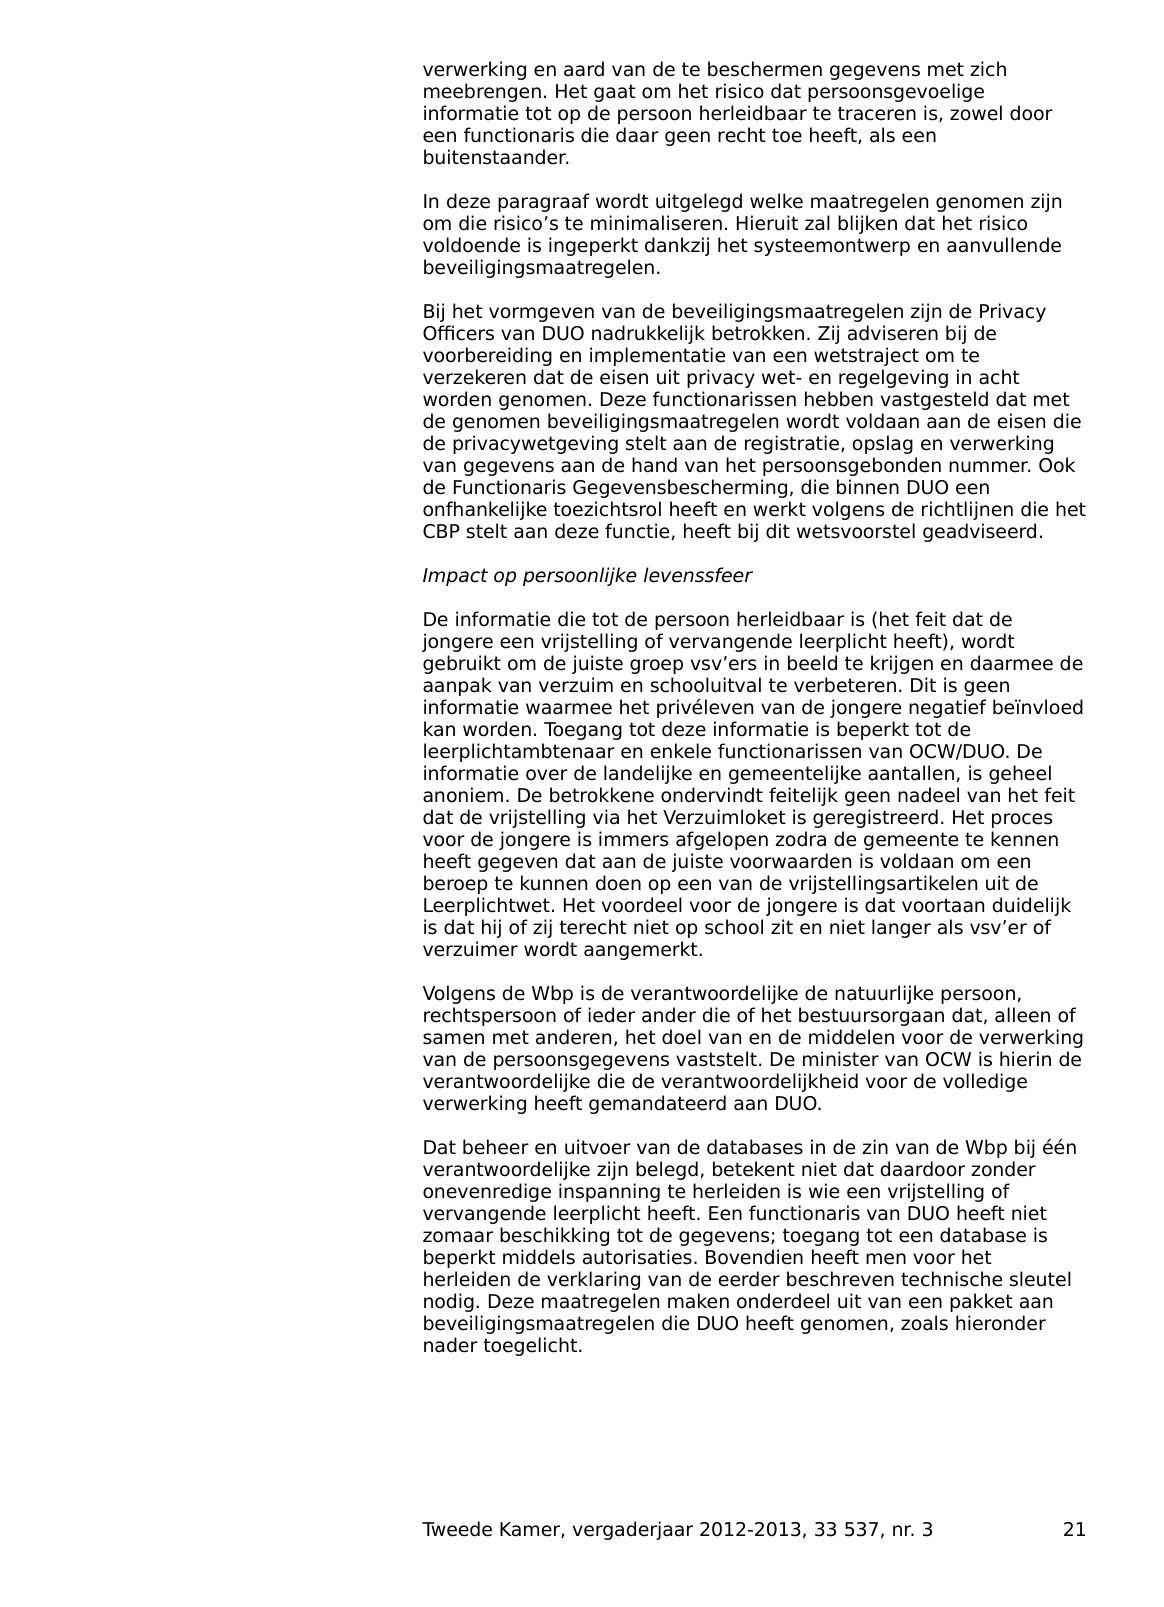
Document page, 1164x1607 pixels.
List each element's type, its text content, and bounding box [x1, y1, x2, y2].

text Dat beheer en uitvoer van de databases in de zin van de Wbp bij één verantwoordelijke zijn belegd, betekent niet dat daardoor zonder onevenredige inspanning te herleiden is wie een vrijstelling of vervangende leerplicht heeft. Een functionaris van DUO heeft niet zomaar beschikking tot de gegevens; toegang tot een database is beperkt middels autorisaties. Bovendien heeft men voor het herleiden de verklaring van de eerder beschreven technische sleutel nodig. Deze maatregelen maken onderdeel uit van een pakket aan beveiligingsmaatregelen die DUO heeft genomen, zoals hieronder nader toegelicht. [422, 1137, 1087, 1357]
text Volgens de Wbp is de verantwoordelijke de natuurlijke persoon, rechtspersoon of ieder ander die of het bestuursorgaan dat, alleen of samen met anderen, het doel van en de middelen voor de verwerking van de persoonsgegevens vaststelt. De minister van OCW is hierin de verantwoordelijke die de verantwoordelijkheid voor de volledige verwerking heeft gemandateerd aan DUO. [422, 983, 1087, 1115]
text Bij het vormgeven van de beveiligingsmaatregelen zijn de Privacy Officers van DUO nadrukkelijk betrokken. Zij adviseren bij de voorbereiding en implementatie van een wetstraject om te verzekeren dat de eisen uit privacy wet- en regelgeving in acht worden genomen. Deze functionarissen hebben vastgesteld dat met de genomen beveiligingsmaatregelen wordt voldaan aan de eisen die de privacywetgeving stelt aan de registratie, opslag en verwerking van gegevens aan de hand van het persoonsgebonden nummer. Ook de Functionaris Gegevensbescherming, die binnen DUO een onfhankelijke toezichtsrol heeft en werkt volgens de richtlijnen die het CBP stelt aan deze functie, heeft bij dit wetsvoorstel geadviseerd. [422, 301, 1087, 543]
subtitle Impact op persoonlijke levenssfeer [422, 565, 1087, 587]
text De informatie die tot de persoon herleidbaar is (het feit dat de jongere een vrijstelling of vervangende leerplicht heeft), wordt gebruikt om de juiste groep vsv’ers in beeld te krijgen en daarmee de aanpak van verzuim en schooluitval te verbeteren. Dit is geen informatie waarmee het privéleven van de jongere negatief beïnvloed kan worden. Toegang tot deze informatie is beperkt tot de leerplichtambtenaar en enkele functionarissen van OCW/DUO. De informatie over de landelijke en gemeentelijke aantallen, is geheel anoniem. De betrokkene ondervindt feitelijk geen nadeel van het feit dat de vrijstelling via het Verzuimloket is geregistreerd. Het proces voor de jongere is immers afgelopen zodra de gemeente te kennen heeft gegeven dat aan de juiste voorwaarden is voldaan om een beroep te kunnen doen op een van de vrijstellingsartikelen uit de Leerplichtwet. Het voordeel voor de jongere is dat voortaan duidelijk is dat hij of zij terecht niet op school zit en niet langer als vsv’er of verzuimer wordt aangemerkt. [422, 609, 1087, 961]
text verwerking en aard van de te beschermen gegevens met zich meebrengen. Het gaat om het risico dat persoonsgevoelige informatie tot op de persoon herleidbaar te traceren is, zowel door een functionaris die daar geen recht toe heeft, als een buitenstaander. [422, 59, 1087, 169]
text In deze paragraaf wordt uitgelegd welke maatregelen genomen zijn om die risico’s te minimaliseren. Hieruit zal blijken dat het risico voldoende is ingeperkt dankzij het systeemontwerp en aanvullende beveiligingsmaatregelen. [422, 191, 1087, 279]
